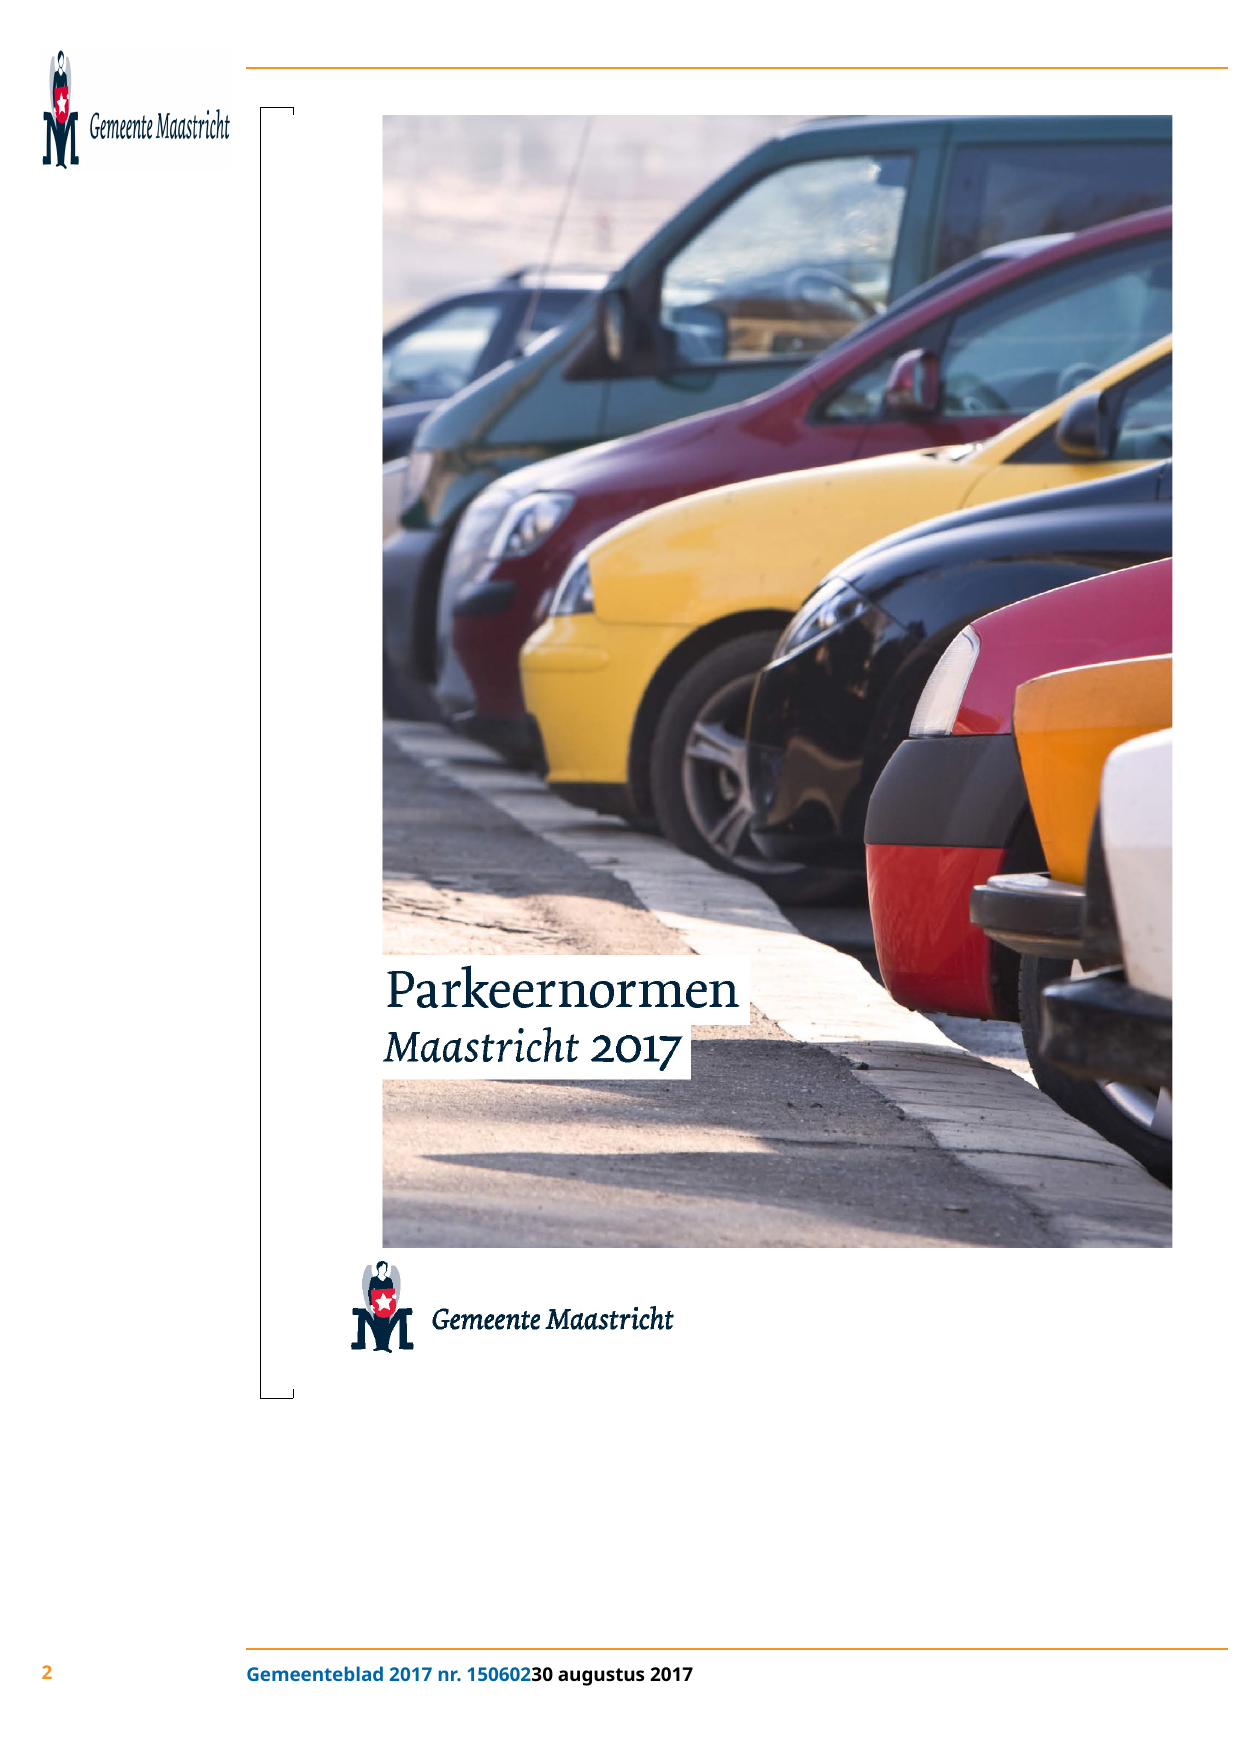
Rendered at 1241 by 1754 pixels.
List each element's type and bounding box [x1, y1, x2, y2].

picture [41, 47, 231, 172]
picture [268, 115, 1173, 1389]
